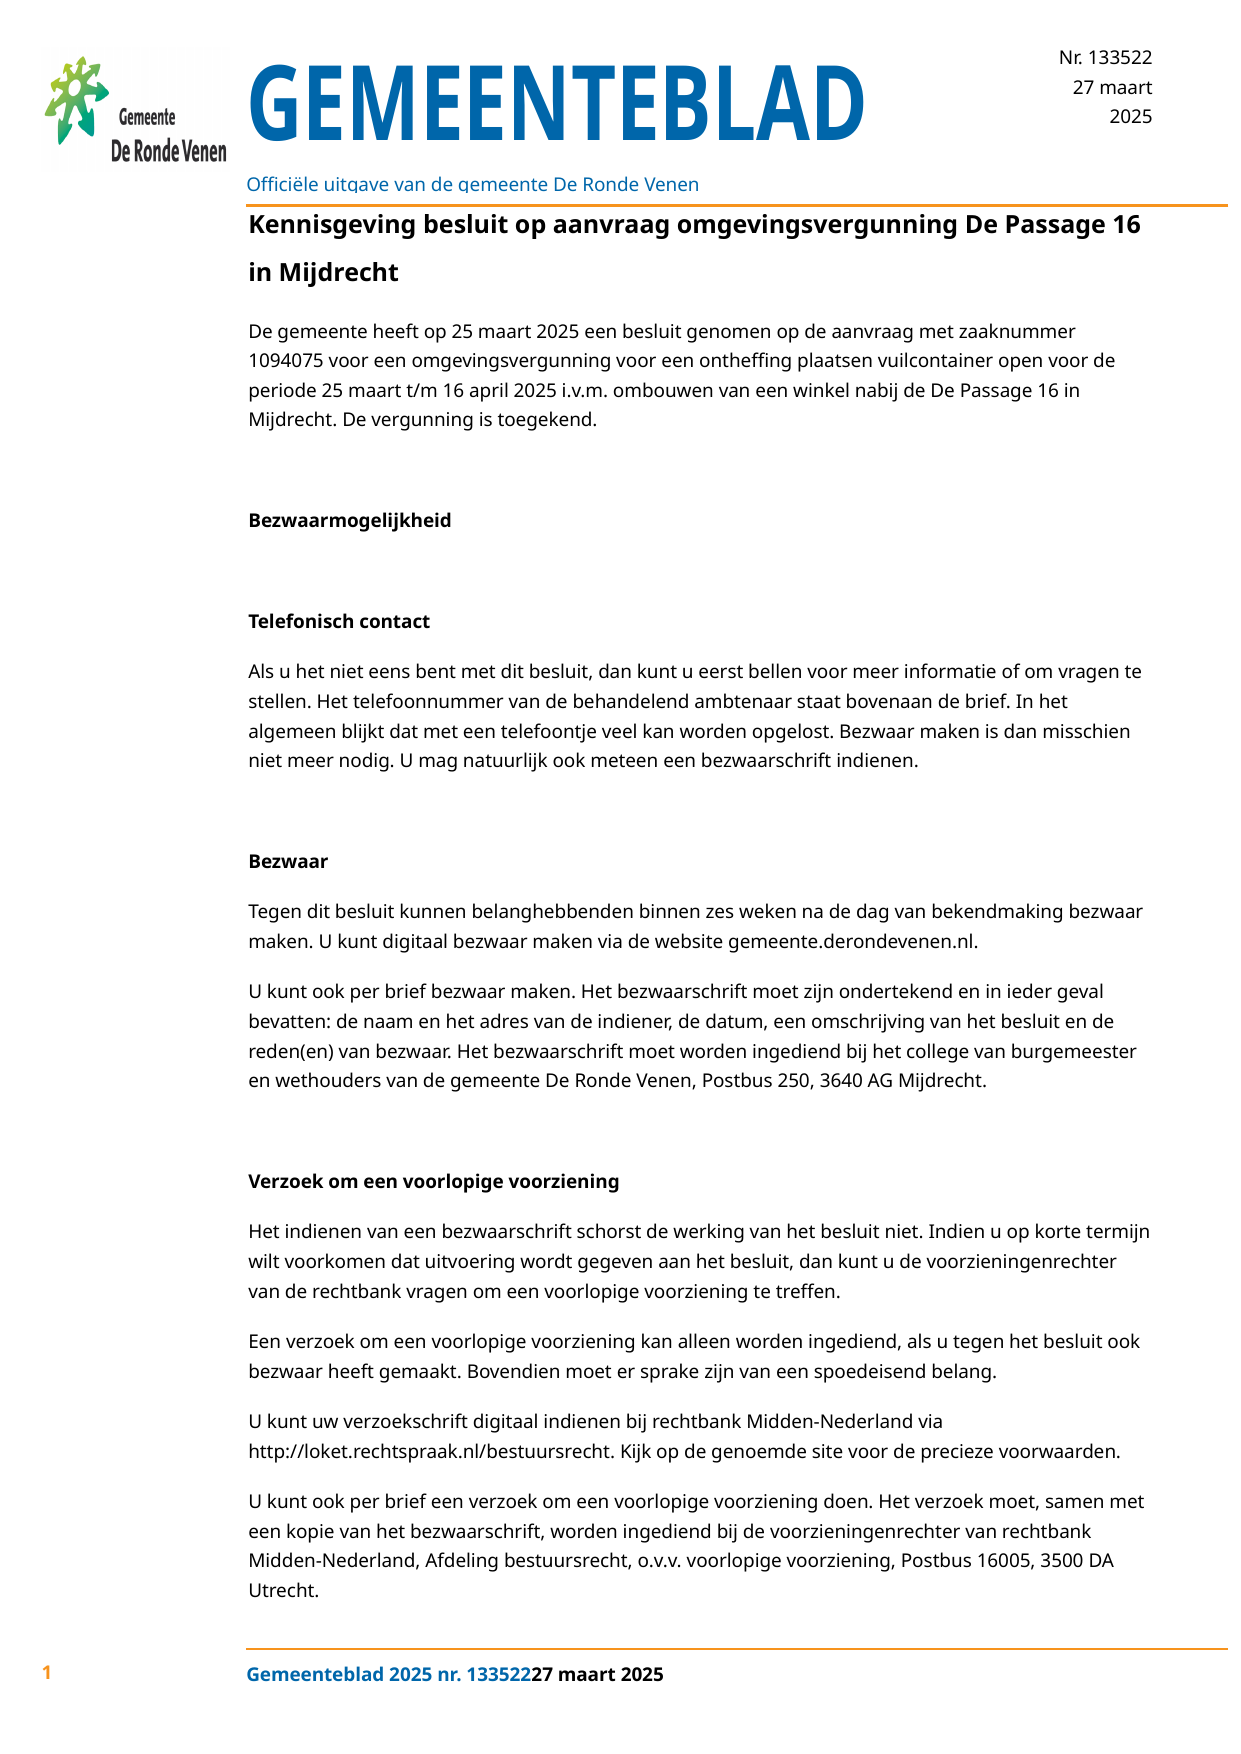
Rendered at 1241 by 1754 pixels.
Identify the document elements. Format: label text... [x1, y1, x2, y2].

text Telefonisch contact [248, 608, 1152, 634]
picture [41, 47, 231, 172]
text Een verzoek om een voorlopige voorziening kan alleen worden ingediend, als u tegen het besluit ook bezwaar heeft gemaakt. Bovendien moet er sprake zijn van een spoedeisend belang. [248, 1328, 1152, 1384]
text Het indienen van een bezwaarschrift schorst de werking van het besluit niet. Indien u op korte termijn wilt voorkomen dat uitvoering wordt gegeven aan het besluit, dan kunt u de voorzieningenrechter van de rechtbank vragen om een voorlopige voorziening te treffen. [248, 1219, 1152, 1304]
text De gemeente heeft op 25 maart 2025 een besluit genomen op de aanvraag met zaaknummer 1094075 voor een omgevingsvergunning voor een ontheffing plaatsen vuilcontainer open voor de periode 25 maart t/m 16 april 2025 i.v.m. ombouwen van een winkel nabij de De Passage 16 in Mijdrecht. De vergunning is toegekend. [248, 318, 1152, 432]
text Tegen dit besluit kunnen belanghebbenden binnen zes weken na de dag van bekendmaking bezwaar maken. U kunt digitaal bezwaar maken via de website gemeente.derondevenen.nl. [248, 899, 1152, 954]
text U kunt ook per brief een verzoek om een voorlopige voorziening doen. Het verzoek moet, samen met een kopie van het bezwaarschrift, worden ingediend bij de voorzieningenrechter van rechtbank Midden-Nederland, Afdeling bestuursrecht, o.v.v. voorlopige voorziening, Postbus 16005, 3500 DA Utrecht. [248, 1488, 1152, 1603]
text U kunt ook per brief bezwaar maken. Het bezwaarschrift moet zijn ondertekend en in ieder geval bevatten: de naam en het adres van de indiener, de datum, een omschrijving van het besluit en de reden(en) van bezwaar. Het bezwaarschrift moet worden ingediend bij het college van burgemeester en wethouders van de gemeente De Ronde Venen, Postbus 250, 3640 AG Mijdrecht. [248, 979, 1152, 1093]
text Kennisgeving besluit op aanvraag omgevingsvergunning De Passage 16 in Mijdrecht [248, 207, 1152, 288]
text Bezwaar [248, 848, 1152, 874]
text Verzoek om een voorlopige voorziening [248, 1168, 1152, 1194]
text U kunt uw verzoekschrift digitaal indienen bij rechtbank Midden-Nederland via http://loket.rechtspraak.nl/bestuursrecht. Kijk op de genoemde site voor de precieze voorwaarden. [248, 1408, 1152, 1464]
text Als u het niet eens bent met dit besluit, dan kunt u eerst bellen voor meer informatie of om vragen te stellen. Het telefoonnummer van de behandelend ambtenaar staat bovenaan de brief. In het algemeen blijkt dat met een telefoontje veel kan worden opgelost. Bezwaar maken is dan misschien niet meer nodig. U mag natuurlijk ook meteen een bezwaarschrift indienen. [248, 659, 1152, 773]
text Bezwaarmogelijkheid [248, 507, 1152, 533]
